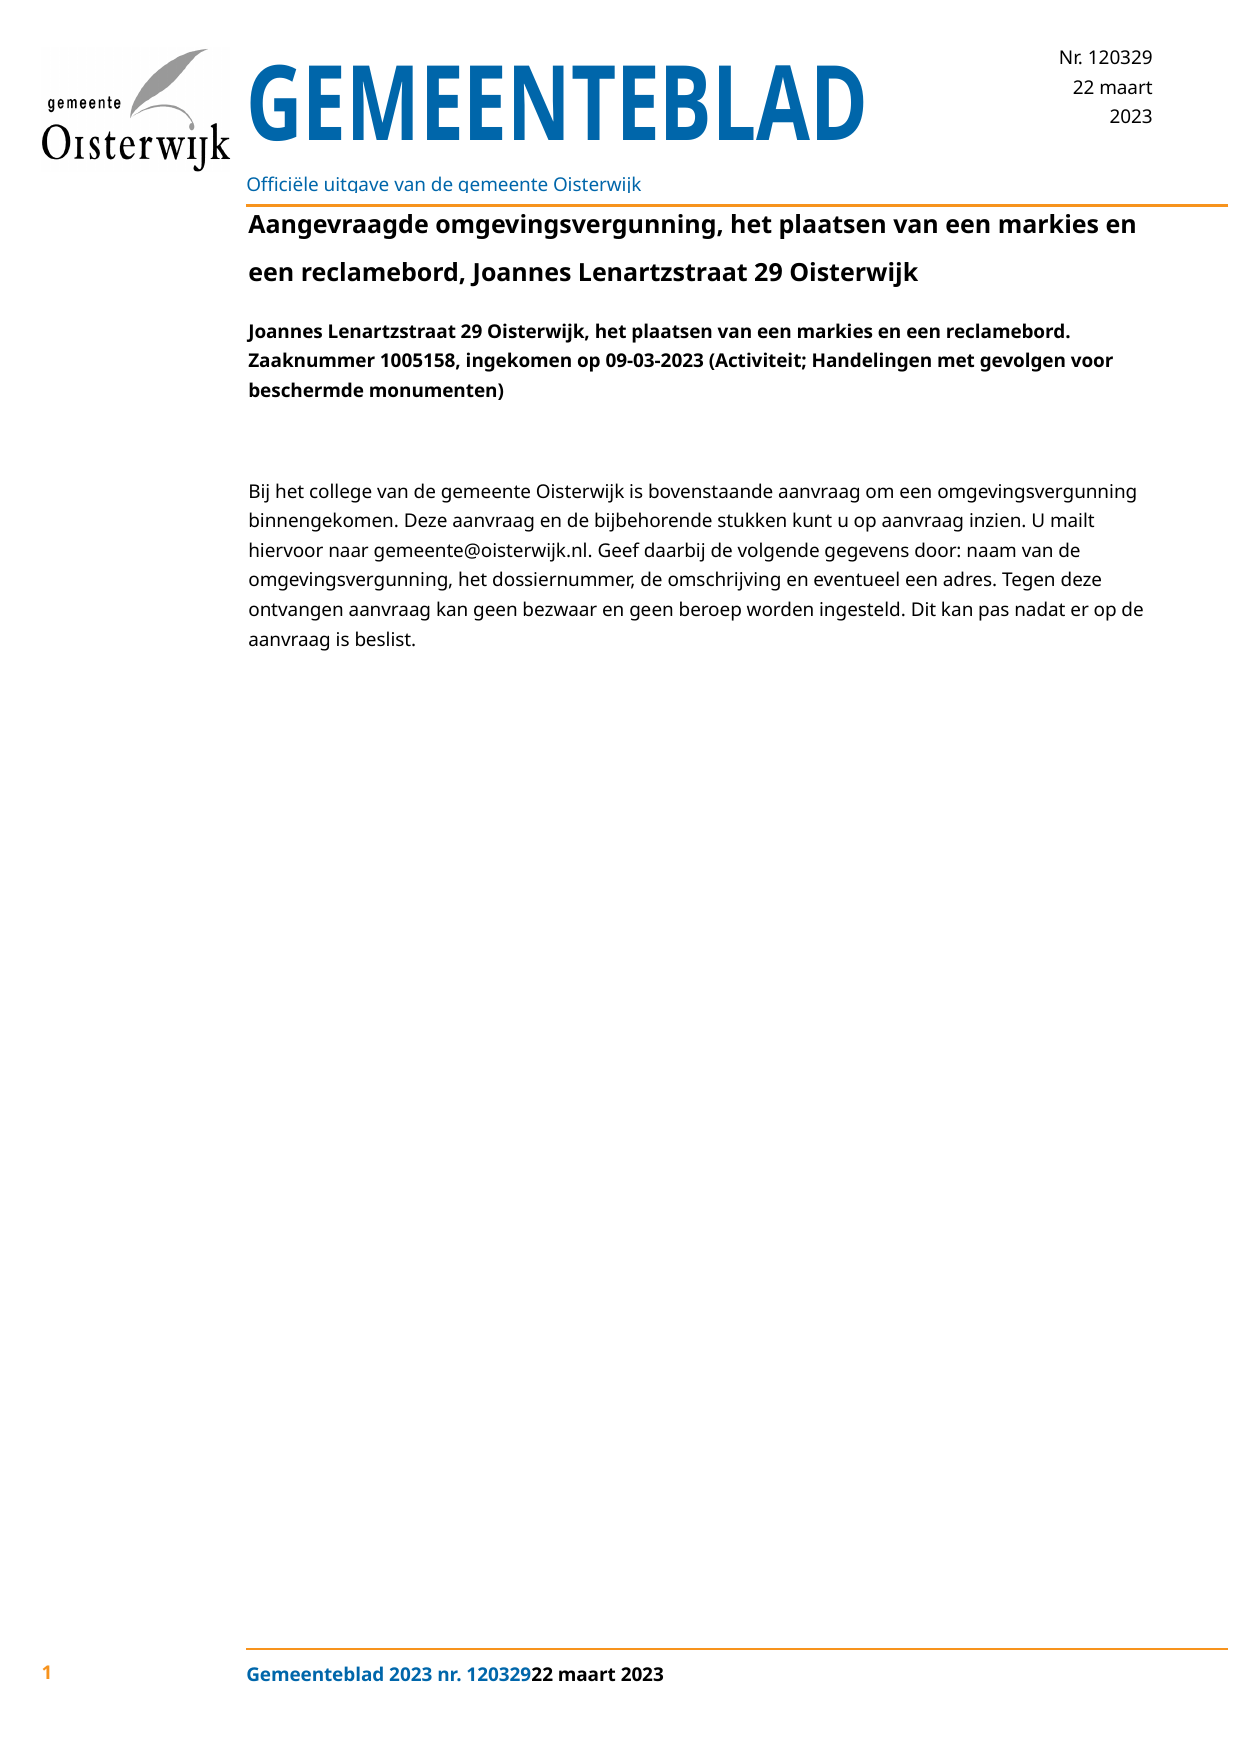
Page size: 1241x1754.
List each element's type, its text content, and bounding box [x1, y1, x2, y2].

picture [41, 47, 231, 172]
text Aangevraagde omgevingsvergunning, het plaatsen van een markies en een reclamebord, Joannes Lenartzstraat 29 Oisterwijk [248, 207, 1152, 288]
text Joannes Lenartzstraat 29 Oisterwijk, het plaatsen van een markies en een reclamebord. Zaaknummer 1005158, ingekomen op 09-03-2023 (Activiteit; Handelingen met gevolgen voor beschermde monumenten) [248, 318, 1152, 403]
text Bij het college van de gemeente Oisterwijk is bovenstaande aanvraag om een omgevingsvergunning binnengekomen. Deze aanvraag en de bijbehorende stukken kunt u op aanvraag inzien. U mailt hiervoor naar gemeente@oisterwijk.nl. Geef daarbij de volgende gegevens door: naam van de omgevingsvergunning, het dossiernummer, de omschrijving en eventueel een adres. Tegen deze ontvangen aanvraag kan geen bezwaar en geen beroep worden ingesteld. Dit kan pas nadat er op de aanvraag is beslist. [248, 478, 1152, 652]
